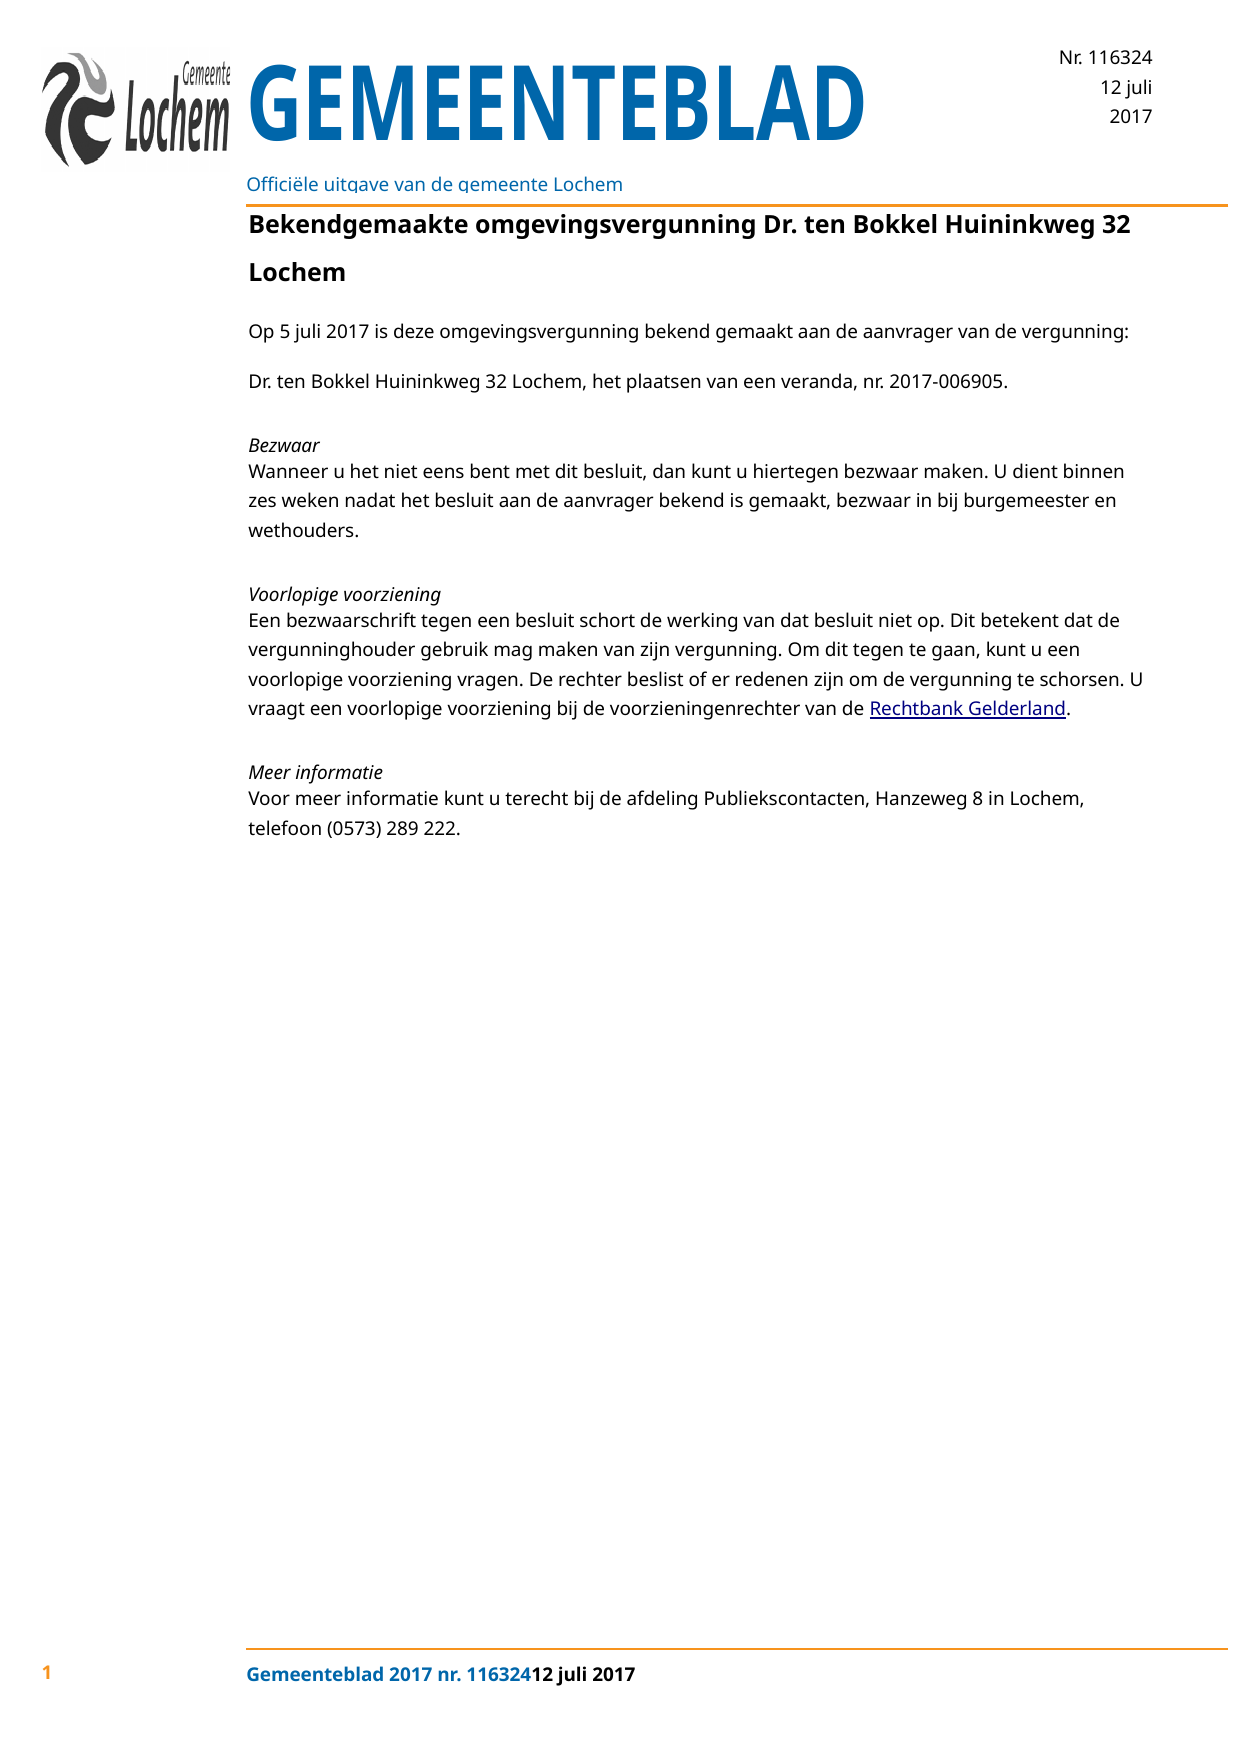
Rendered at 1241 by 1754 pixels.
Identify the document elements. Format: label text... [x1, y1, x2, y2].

text Dr. ten Bokkel Huininkweg 32 Lochem, het plaatsen van een veranda, nr. 2017-006905. [248, 368, 1152, 394]
text Bezwaar [248, 432, 1152, 458]
text Wanneer u het niet eens bent met dit besluit, dan kunt u hiertegen bezwaar maken. U dient binnen zes weken nadat het besluit aan de aanvrager bekend is gemaakt, bezwaar in bij burgemeester en wethouders. [248, 458, 1152, 543]
picture [41, 47, 231, 172]
text Meer informatie [248, 759, 1152, 785]
text Op 5 juli 2017 is deze omgevingsvergunning bekend gemaakt aan de aanvrager van de vergunning: [248, 318, 1152, 344]
text Bekendgemaakte omgevingsvergunning Dr. ten Bokkel Huininkweg 32 Lochem [248, 207, 1152, 288]
text Voorlopige voorziening [248, 581, 1152, 607]
text Een bezwaarschrift tegen een besluit schort de werking van dat besluit niet op. Dit betekent dat de vergunninghouder gebruik mag maken van zijn vergunning. Om dit tegen te gaan, kunt u een voorlopige voorziening vragen. De rechter beslist of er redenen zijn om de vergunning te schorsen. U vraagt een voorlopige voorziening bij de voorzieningenrechter van de Rechtbank Gelderland. [248, 607, 1152, 721]
text Voor meer informatie kunt u terecht bij de afdeling Publiekscontacten, Hanzeweg 8 in Lochem, telefoon (0573) 289 222. [248, 785, 1152, 841]
